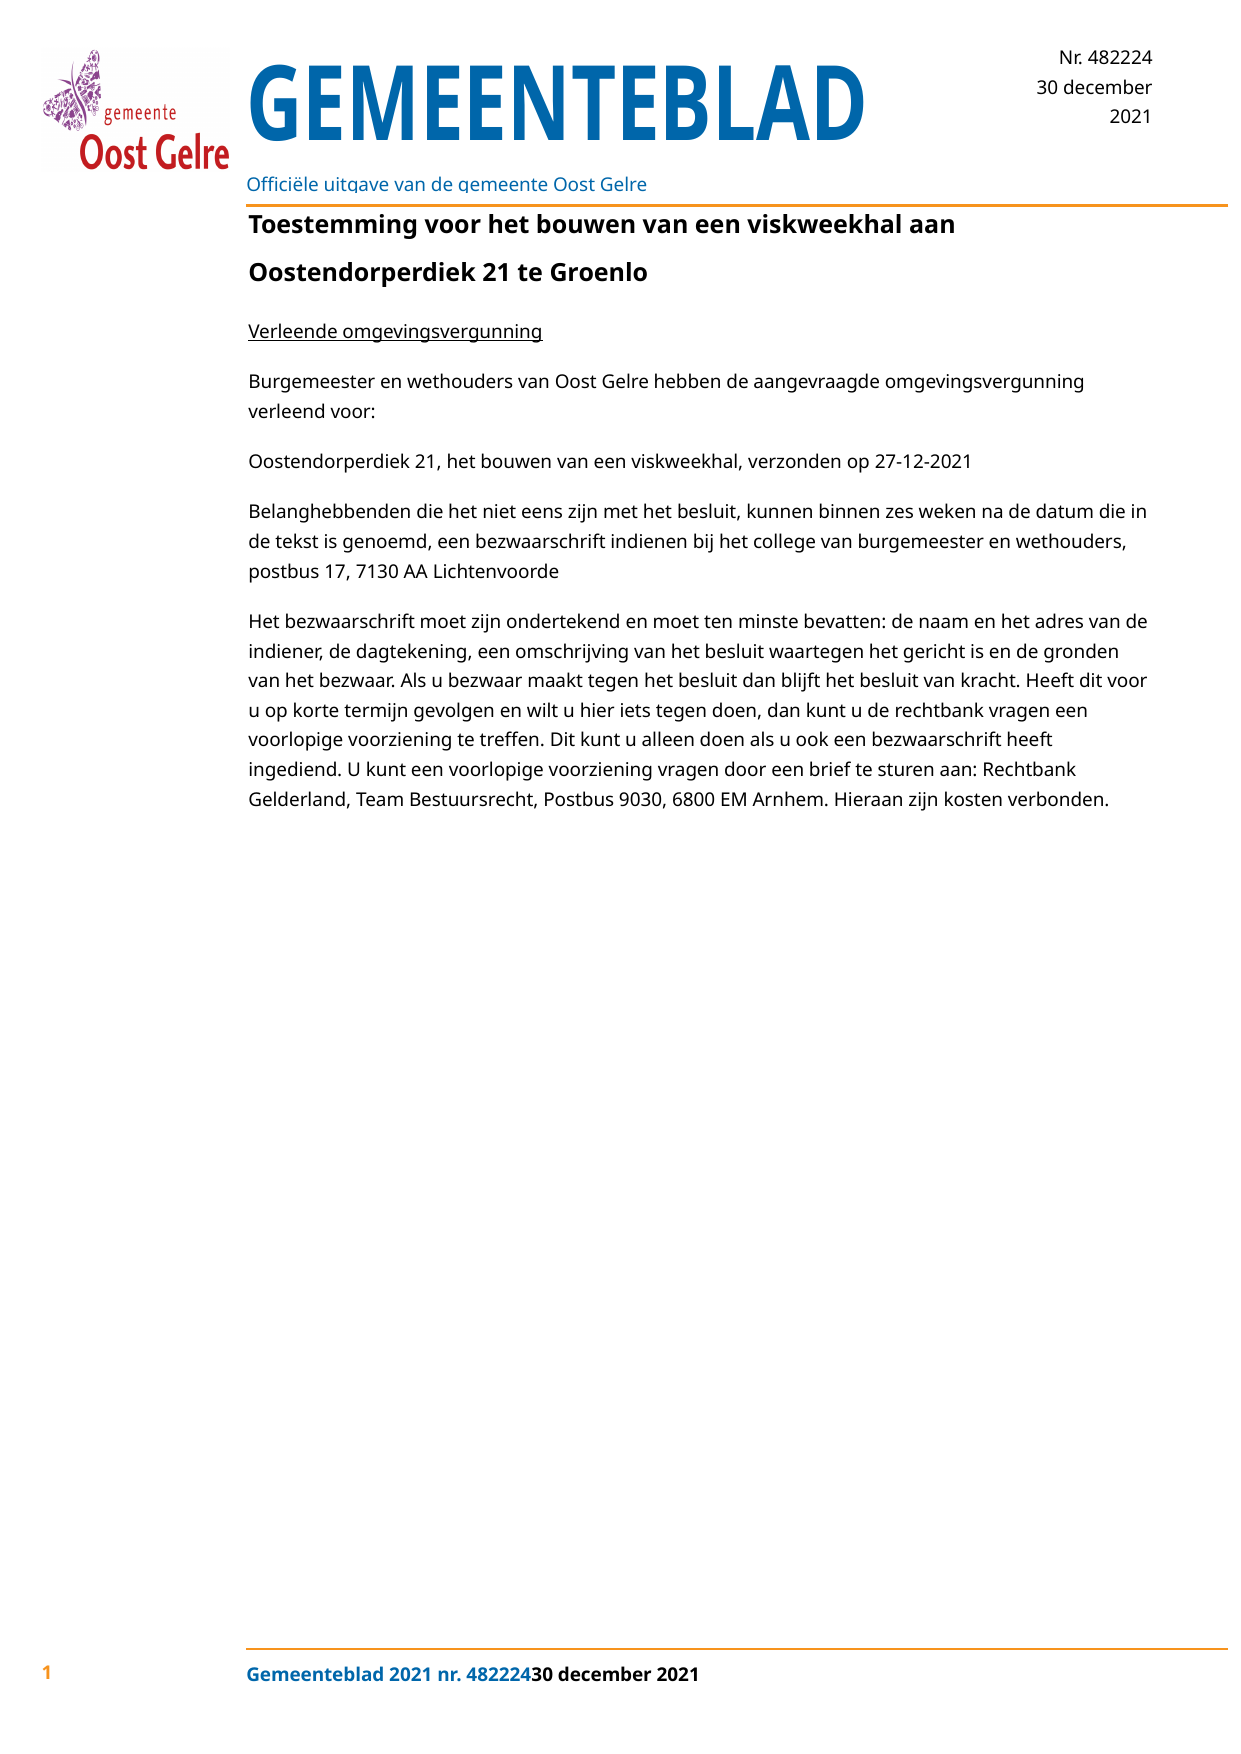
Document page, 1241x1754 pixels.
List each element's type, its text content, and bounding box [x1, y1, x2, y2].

text Belanghebbenden die het niet eens zijn met het besluit, kunnen binnen zes weken na de datum die in de tekst is genoemd, een bezwaarschrift indienen bij het college van burgemeester en wethouders, postbus 17, 7130 AA Lichtenvoorde [248, 499, 1152, 584]
text Het bezwaarschrift moet zijn ondertekend en moet ten minste bevatten: de naam en het adres van de indiener, de dagtekening, een omschrijving van het besluit waartegen het gericht is en de gronden van het bezwaar. Als u bezwaar maakt tegen het besluit dan blijft het besluit van kracht. Heeft dit voor u op korte termijn gevolgen en wilt u hier iets tegen doen, dan kunt u de rechtbank vragen een voorlopige voorziening te treffen. Dit kunt u alleen doen als u ook een bezwaarschrift heeft ingediend. U kunt een voorlopige voorziening vragen door een brief te sturen aan: Rechtbank Gelderland, Team Bestuursrecht, Postbus 9030, 6800 EM Arnhem. Hieraan zijn kosten verbonden. [248, 608, 1152, 812]
text Verleende omgevingsvergunning [248, 318, 1152, 344]
text Burgemeester en wethouders van Oost Gelre hebben de aangevraagde omgevingsvergunning verleend voor: [248, 368, 1152, 424]
text Toestemming voor het bouwen van een viskweekhal aan Oostendorperdiek 21 te Groenlo [248, 207, 1152, 288]
picture [41, 47, 231, 172]
text Oostendorperdiek 21, het bouwen van een viskweekhal, verzonden op 27-12-2021 [248, 448, 1152, 474]
